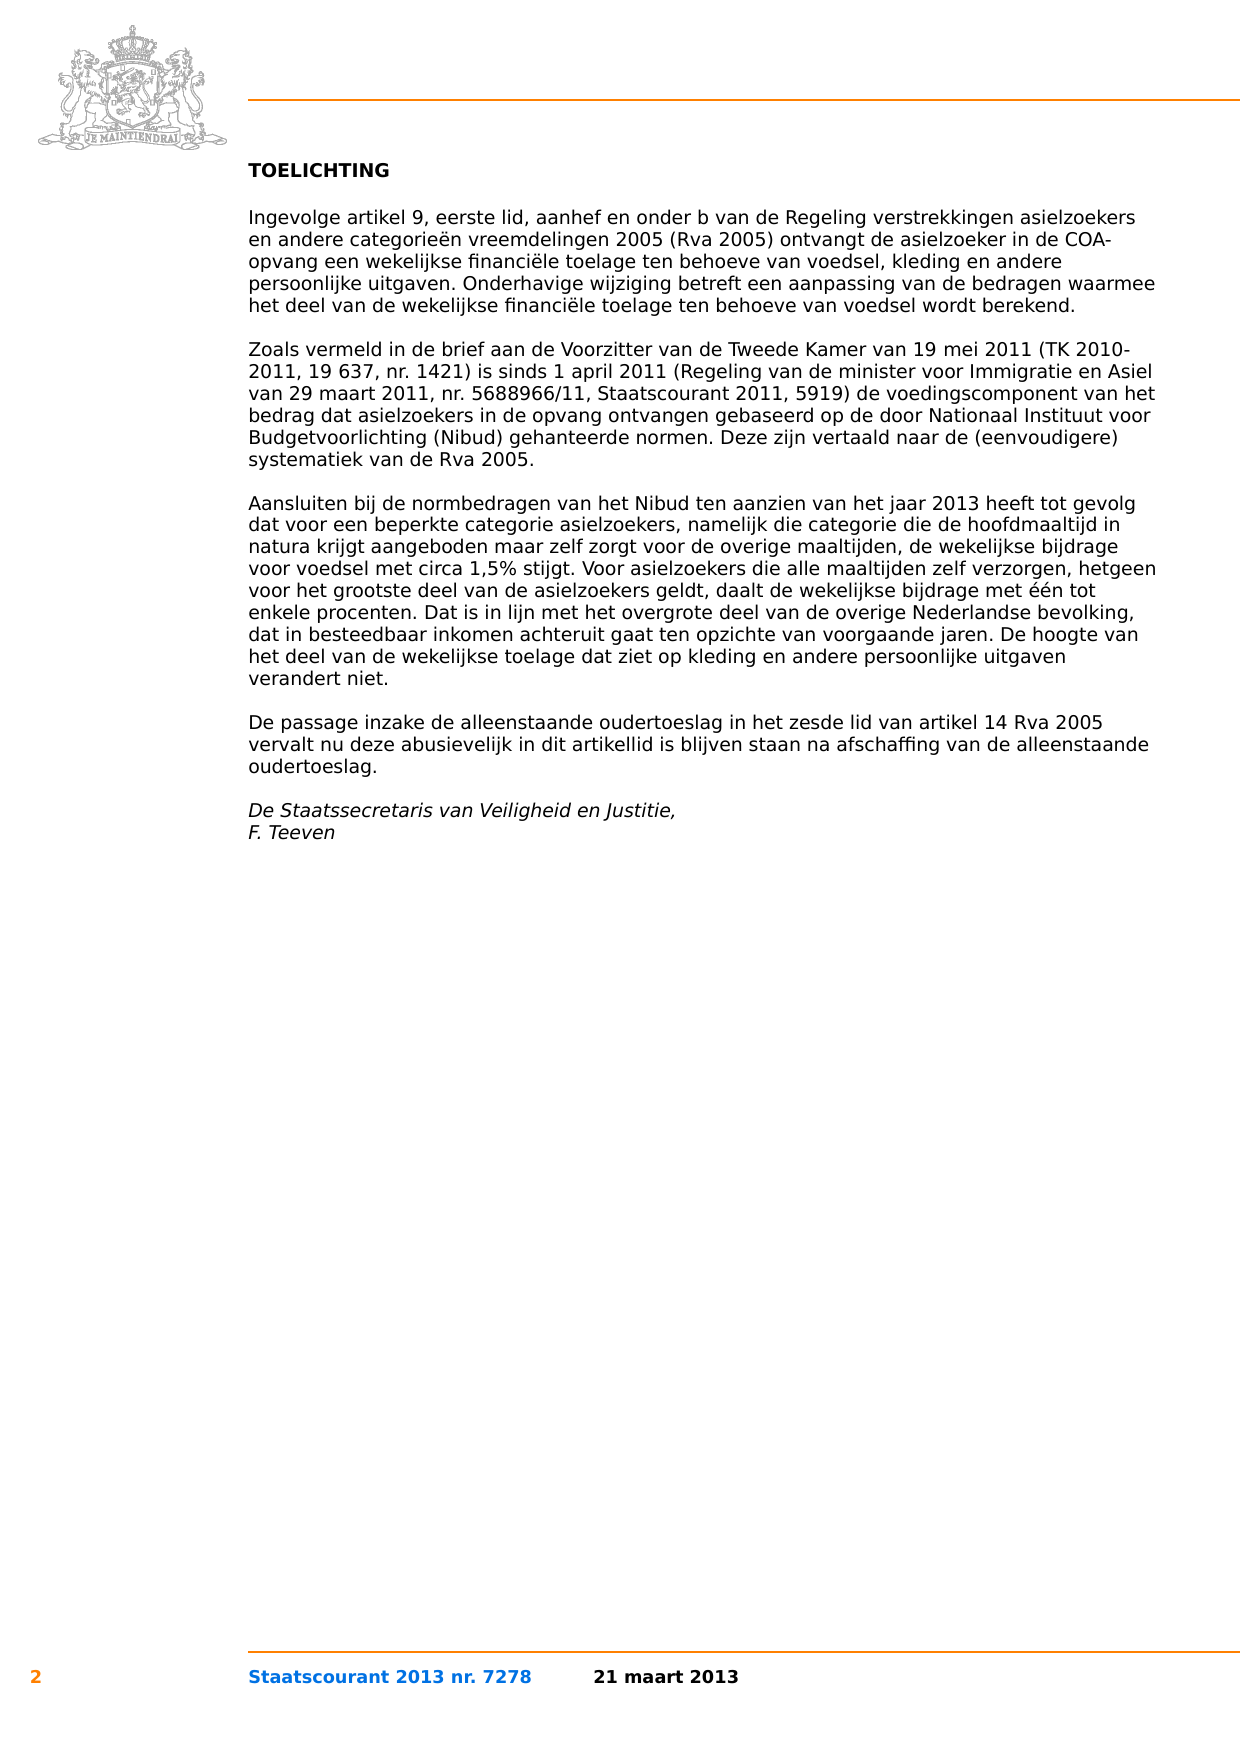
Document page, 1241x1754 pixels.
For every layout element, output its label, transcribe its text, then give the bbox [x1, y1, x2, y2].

picture [38, 25, 227, 150]
text De Staatssecretaris van Veiligheid en Justitie, F. Teeven [248, 800, 1163, 844]
text Aansluiten bij de normbedragen van het Nibud ten aanzien van het jaar 2013 heeft tot gevolg dat voor een beperkte categorie asielzoekers, namelijk die categorie die de hoofdmaaltijd in natura krijgt aangeboden maar zelf zorgt voor de overige maaltijden, de wekelijkse bijdrage voor voedsel met circa 1,5% stijgt. Voor asielzoekers die alle maaltijden zelf verzorgen, hetgeen voor het grootste deel van de asielzoekers geldt, daalt de wekelijkse bijdrage met één tot enkele procenten. Dat is in lijn met het overgrote deel van de overige Nederlandse bevolking, dat in besteedbaar inkomen achteruit gaat ten opzichte van voorgaande jaren. De hoogte van het deel van de wekelijkse toelage dat ziet op kleding en andere persoonlijke uitgaven verandert niet. [248, 492, 1163, 690]
text Ingevolge artikel 9, eerste lid, aanhef en onder b van de Regeling verstrekkingen asielzoekers en andere categorieën vreemdelingen 2005 (Rva 2005) ontvangt de asielzoeker in de COA-opvang een wekelijkse financiële toelage ten behoeve van voedsel, kleding en andere persoonlijke uitgaven. Onderhavige wijziging betreft een aanpassing van de bedragen waarmee het deel van de wekelijkse financiële toelage ten behoeve van voedsel wordt berekend. [248, 207, 1163, 317]
text De passage inzake de alleenstaande oudertoeslag in het zesde lid van artikel 14 Rva 2005 vervalt nu deze abusievelijk in dit artikellid is blijven staan na afschaffing van de alleenstaande oudertoeslag. [248, 712, 1163, 778]
subtitle TOELICHTING [248, 160, 1163, 182]
text Zoals vermeld in de brief aan de Voorzitter van de Tweede Kamer van 19 mei 2011 (TK 2010-2011, 19 637, nr. 1421) is sinds 1 april 2011 (Regeling van de minister voor Immigratie en Asiel van 29 maart 2011, nr. 5688966/11, Staatscourant 2011, 5919) de voedingscomponent van het bedrag dat asielzoekers in de opvang ontvangen gebaseerd op de door Nationaal Instituut voor Budgetvoorlichting (Nibud) gehanteerde normen. Deze zijn vertaald naar de (eenvoudigere) systematiek van de Rva 2005. [248, 339, 1163, 471]
